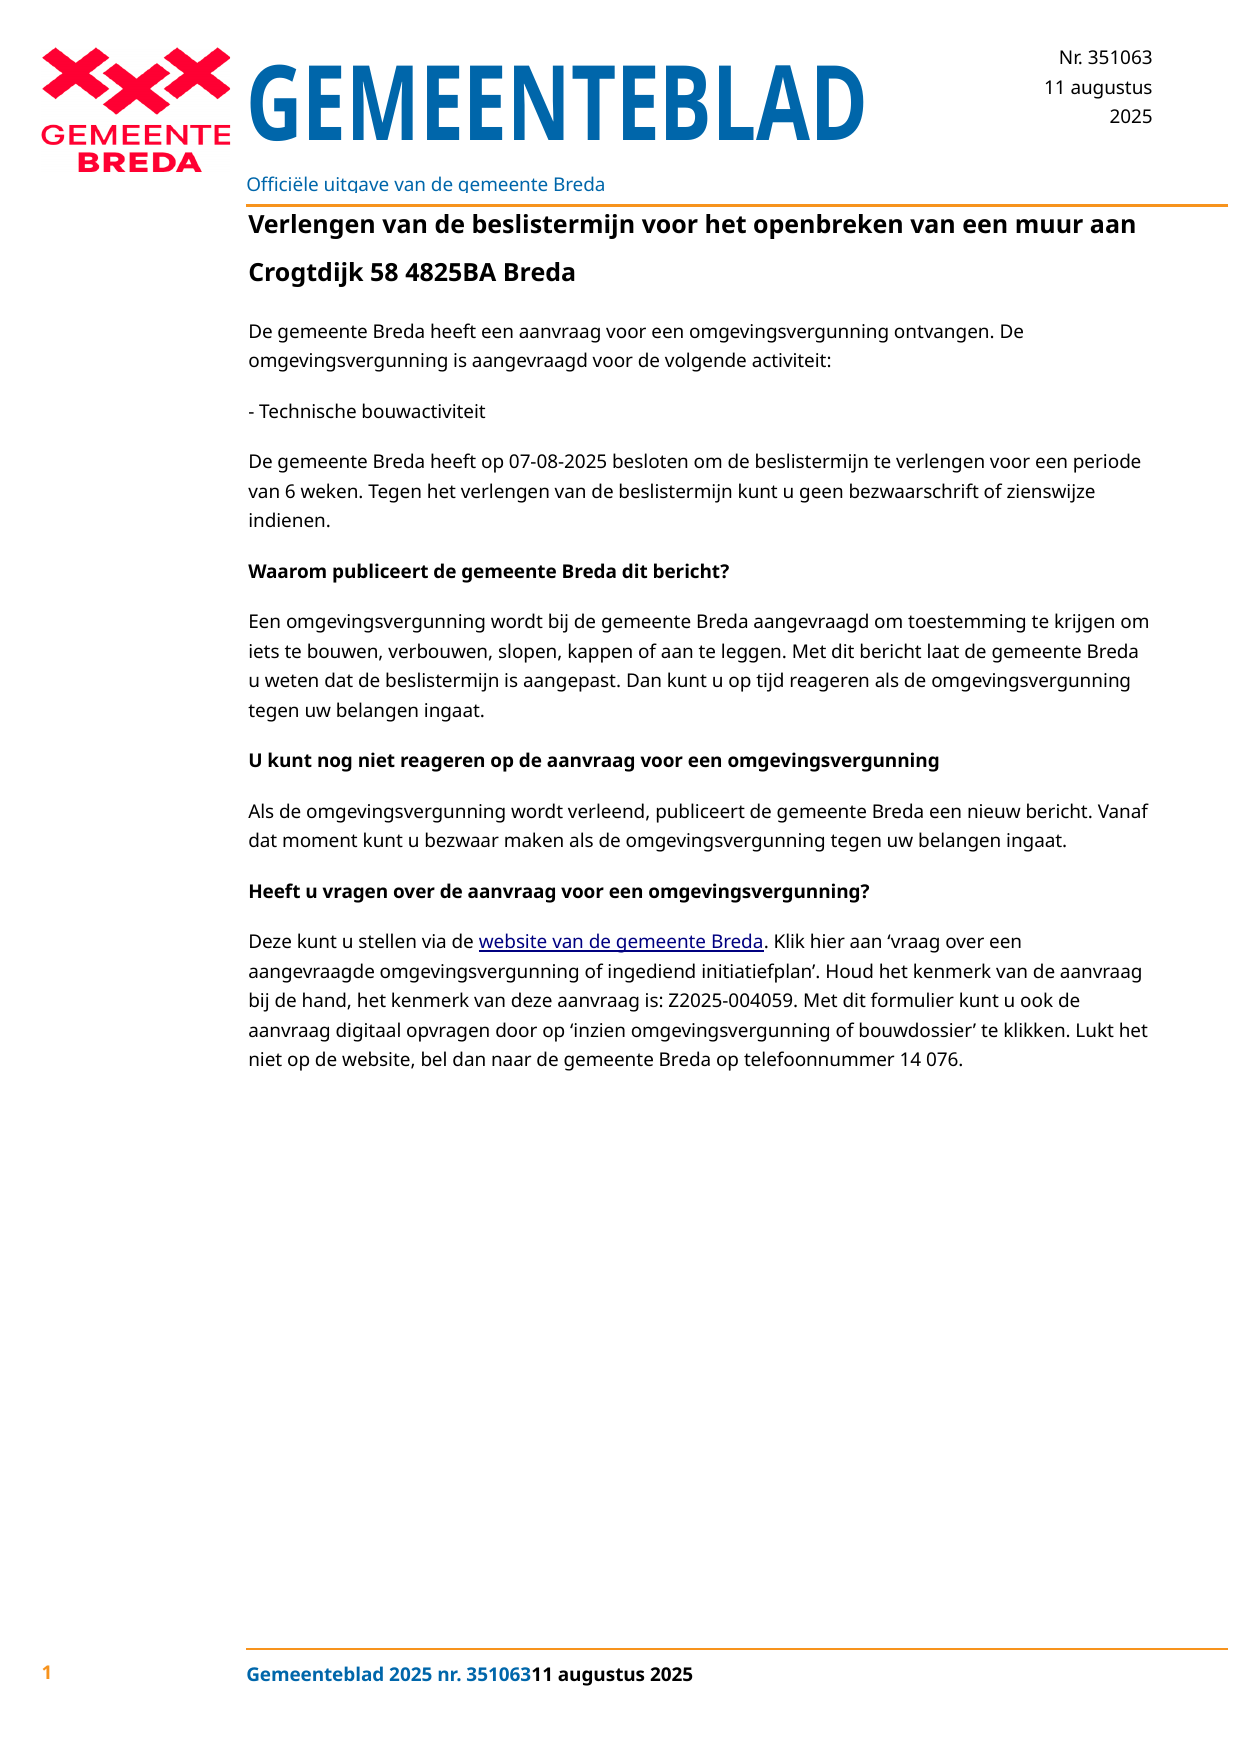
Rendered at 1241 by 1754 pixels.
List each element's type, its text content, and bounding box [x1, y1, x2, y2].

text Verlengen van de beslistermijn voor het openbreken van een muur aan Crogtdijk 58 4825BA Breda [248, 207, 1152, 288]
text Heeft u vragen over de aanvraag voor een omgevingsvergunning? [248, 878, 1152, 904]
text De gemeente Breda heeft op 07-08-2025 besloten om de beslistermijn te verlengen voor een periode van 6 weken. Tegen het verlengen van de beslistermijn kunt u geen bezwaarschrift of zienswijze indienen. [248, 448, 1152, 533]
text Waarom publiceert de gemeente Breda dit bericht? [248, 558, 1152, 584]
text De gemeente Breda heeft een aanvraag voor een omgevingsvergunning ontvangen. De omgevingsvergunning is aangevraagd voor de volgende activiteit: [248, 318, 1152, 373]
text Als de omgevingsvergunning wordt verleend, publiceert de gemeente Breda een nieuw bericht. Vanaf dat moment kunt u bezwaar maken als de omgevingsvergunning tegen uw belangen ingaat. [248, 798, 1152, 853]
text Deze kunt u stellen via de website van de gemeente Breda. Klik hier aan ‘vraag over een aangevraagde omgevingsvergunning of ingediend initiatiefplan’. Houd het kenmerk van de aanvraag bij de hand, het kenmerk van deze aanvraag is: Z2025-004059. Met dit formulier kunt u ook de aanvraag digitaal opvragen door op ‘inzien omgevingsvergunning of bouwdossier’ te klikken. Lukt het niet op de website, bel dan naar de gemeente Breda op telefoonnummer 14 076. [248, 928, 1152, 1072]
text - Technische bouwactiviteit [248, 398, 1152, 424]
text U kunt nog niet reageren op de aanvraag voor een omgevingsvergunning [248, 747, 1152, 773]
picture [41, 47, 231, 172]
text Een omgevingsvergunning wordt bij de gemeente Breda aangevraagd om toestemming te krijgen om iets te bouwen, verbouwen, slopen, kappen of aan te leggen. Met dit bericht laat de gemeente Breda u weten dat de beslistermijn is aangepast. Dan kunt u op tijd reageren als de omgevingsvergunning tegen uw belangen ingaat. [248, 608, 1152, 723]
